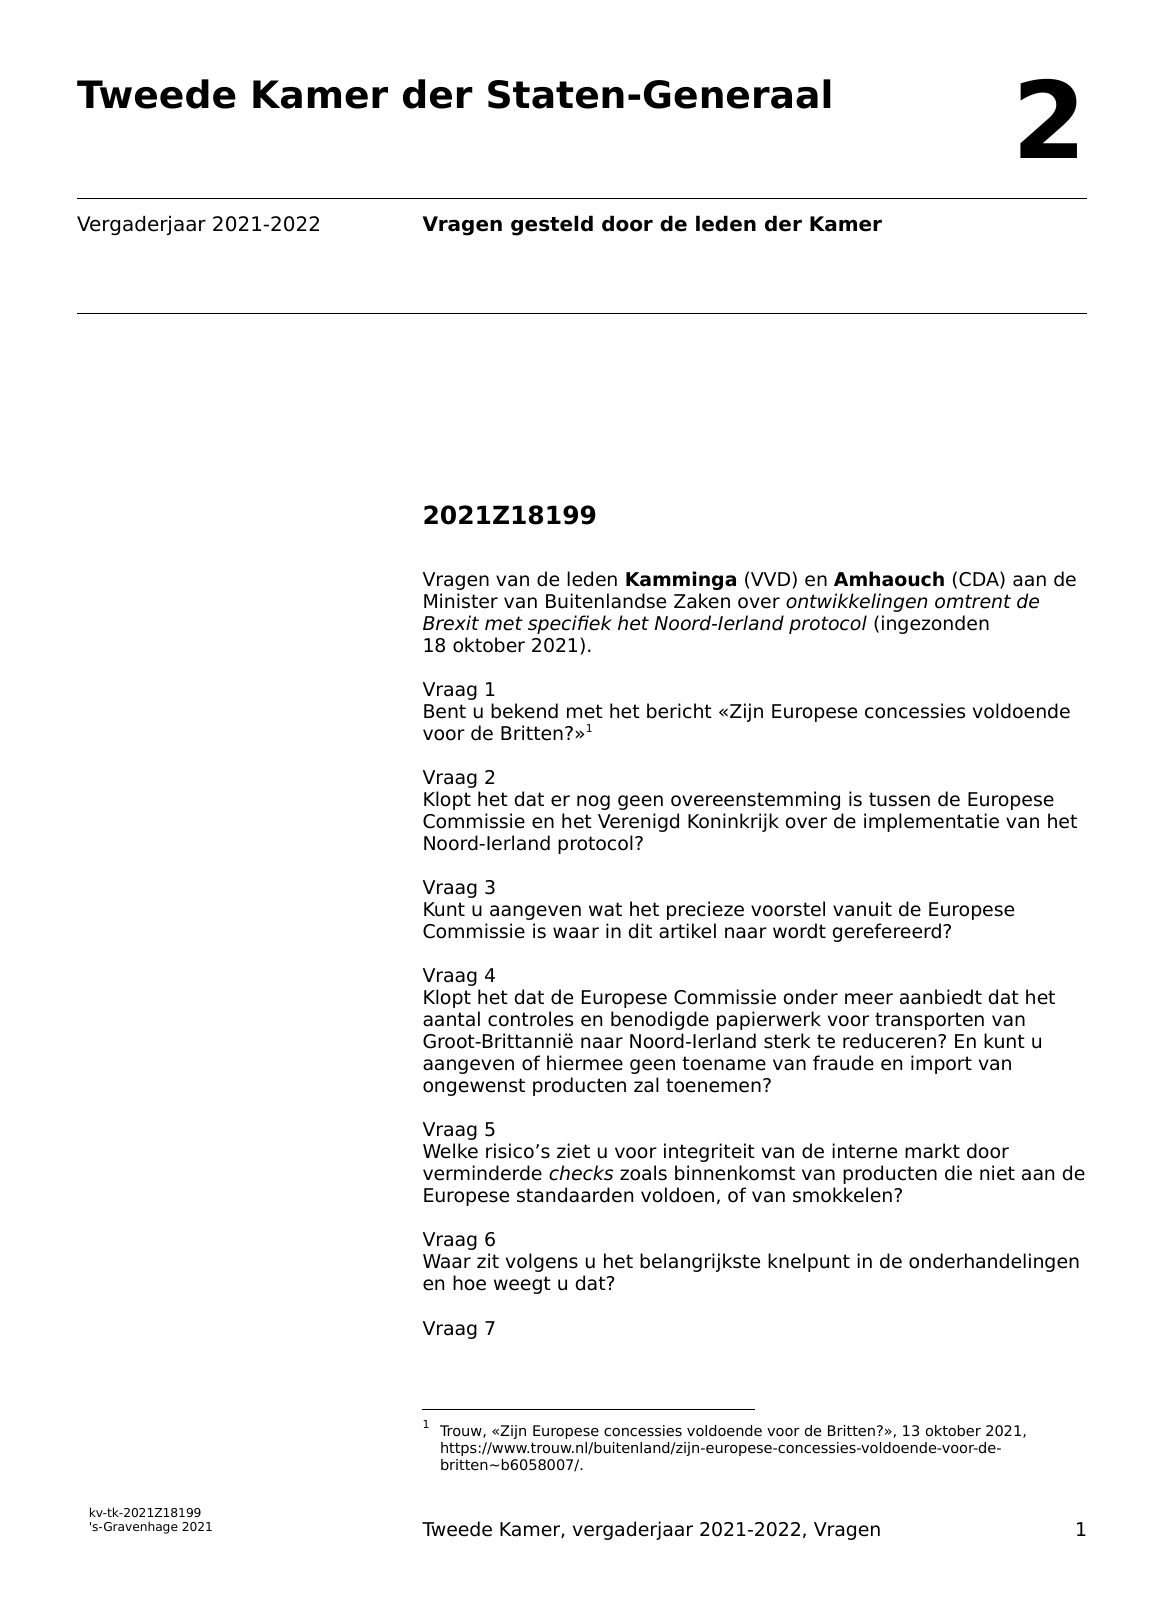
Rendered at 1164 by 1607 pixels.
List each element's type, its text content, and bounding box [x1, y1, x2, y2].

text 2021Z18199 [422, 501, 1087, 531]
table_cell Vergaderjaar 2021-2022 [77, 199, 422, 313]
text Vraag 3 [422, 877, 1087, 899]
text Vraag 7 [422, 1317, 1087, 1339]
text Vraag 1 [422, 679, 1087, 701]
text Vragen van de leden Kamminga (VVD) en Amhaouch (CDA) aan de Minister van Buitenlandse Zaken over ontwikkelingen omtrent de Brexit met specifiek het Noord-Ierland protocol (ingezonden 18 oktober 2021). [422, 569, 1087, 657]
table_cell Vragen gesteld door de leden der Kamer [422, 199, 1087, 313]
text Welke risico’s ziet u voor integriteit van de interne markt door verminderde checks zoals binnenkomst van producten die niet aan de Europese standaarden voldoen, of van smokkelen? [422, 1141, 1087, 1207]
text Bent u bekend met het bericht «Zijn Europese concessies voldoende voor de Britten?» [422, 701, 1087, 745]
text Vraag 6 [422, 1229, 1087, 1251]
text kv-tk-2021Z18199 [88, 1506, 323, 1520]
text Vraag 2 [422, 767, 1087, 789]
text 's-Gravenhage 2021 [88, 1520, 323, 1534]
text Klopt het dat er nog geen overeenstemming is tussen de Europese Commissie en het Verenigd Koninkrijk over de implementatie van het Noord-Ierland protocol? [422, 789, 1087, 855]
text Trouw, «Zijn Europese concessies voldoende voor de Britten?», 13 oktober 2021, https://www.trouw.nl/buitenland/zijn-europese-concessies-voldoende-voor-de-britten~b6058007/. [422, 1418, 1087, 1474]
text Waar zit volgens u het belangrijkste knelpunt in de onderhandelingen en hoe weegt u dat? [422, 1251, 1087, 1295]
text Klopt het dat de Europese Commissie onder meer aanbiedt dat het aantal controles en benodigde papierwerk voor transporten van Groot-Brittannië naar Noord-Ierland sterk te reduceren? En kunt u aangeven of hiermee geen toename van fraude en import van ongewenst producten zal toenemen? [422, 987, 1087, 1097]
table_header Tweede Kamer der Staten-Generaal [77, 59, 886, 198]
text Kunt u aangeven wat het precieze voorstel vanuit de Europese Commissie is waar in dit artikel naar wordt gerefereerd? [422, 899, 1087, 943]
text Vraag 4 [422, 965, 1087, 987]
text Vraag 5 [422, 1119, 1087, 1141]
table_header 2 [886, 59, 1087, 198]
